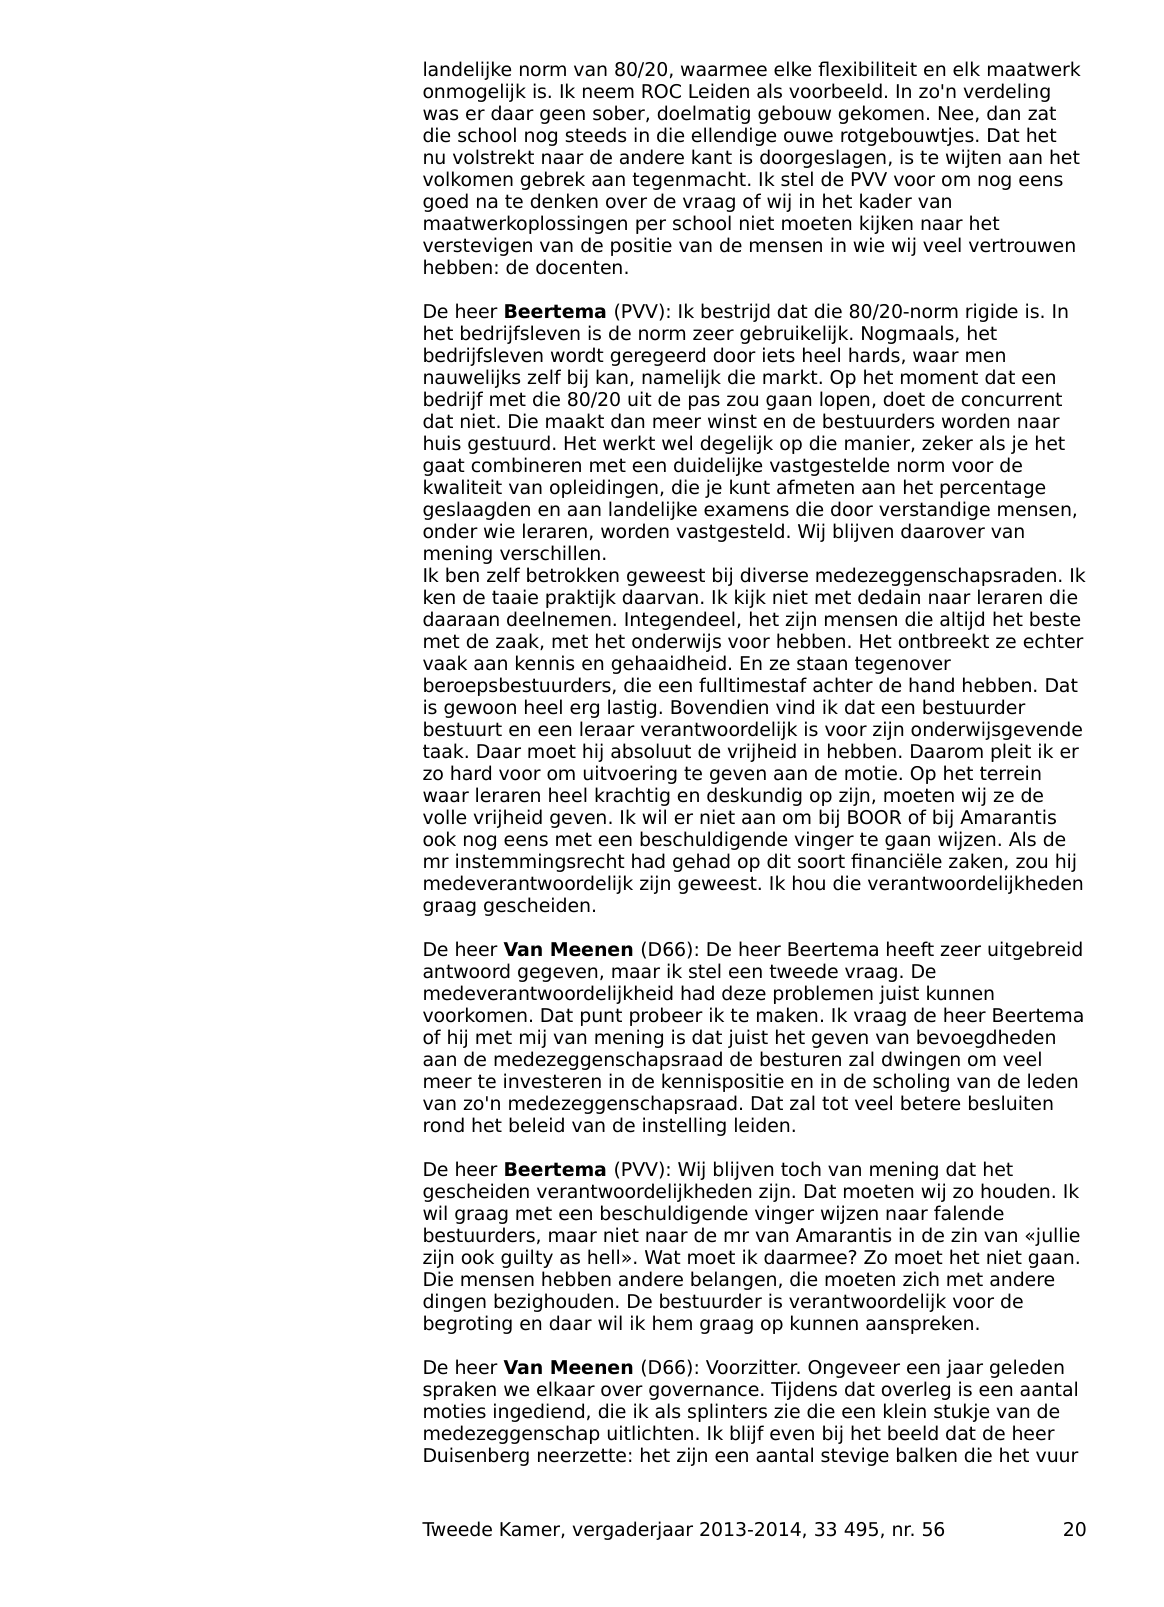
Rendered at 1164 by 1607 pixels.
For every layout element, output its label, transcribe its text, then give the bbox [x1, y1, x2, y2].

text De heer Beertema (PVV): Ik bestrijd dat die 80/20-norm rigide is. In het bedrijfsleven is de norm zeer gebruikelijk. Nogmaals, het bedrijfsleven wordt geregeerd door iets heel hards, waar men nauwelijks zelf bij kan, namelijk die markt. Op het moment dat een bedrijf met die 80/20 uit de pas zou gaan lopen, doet de concurrent dat niet. Die maakt dan meer winst en de bestuurders worden naar huis gestuurd. Het werkt wel degelijk op die manier, zeker als je het gaat combineren met een duidelijke vastgestelde norm voor de kwaliteit van opleidingen, die je kunt afmeten aan het percentage geslaagden en aan landelijke examens die door verstandige mensen, onder wie leraren, worden vastgesteld. Wij blijven daarover van mening verschillen. [422, 301, 1087, 565]
text De heer Van Meenen (D66): Voorzitter. Ongeveer een jaar geleden spraken we elkaar over governance. Tijdens dat overleg is een aantal moties ingediend, die ik als splinters zie die een klein stukje van de medezeggenschap uitlichten. Ik blijf even bij het beeld dat de heer Duisenberg neerzette: het zijn een aantal stevige balken die het vuur [422, 1357, 1087, 1467]
text De heer Van Meenen (D66): De heer Beertema heeft zeer uitgebreid antwoord gegeven, maar ik stel een tweede vraag. De medeverantwoordelijkheid had deze problemen juist kunnen voorkomen. Dat punt probeer ik te maken. Ik vraag de heer Beertema of hij met mij van mening is dat juist het geven van bevoegdheden aan de medezeggenschapsraad de besturen zal dwingen om veel meer te investeren in de kennispositie en in de scholing van de leden van zo'n medezeggenschapsraad. Dat zal tot veel betere besluiten rond het beleid van de instelling leiden. [422, 939, 1087, 1136]
text Ik ben zelf betrokken geweest bij diverse medezeggenschapsraden. Ik ken de taaie praktijk daarvan. Ik kijk niet met dedain naar leraren die daaraan deelnemen. Integendeel, het zijn mensen die altijd het beste met de zaak, met het onderwijs voor hebben. Het ontbreekt ze echter vaak aan kennis en gehaaidheid. En ze staan tegenover beroepsbestuurders, die een fulltimestaf achter de hand hebben. Dat is gewoon heel erg lastig. Bovendien vind ik dat een bestuurder bestuurt en een leraar verantwoordelijk is voor zijn onderwijsgevende taak. Daar moet hij absoluut de vrijheid in hebben. Daarom pleit ik er zo hard voor om uitvoering te geven aan de motie. Op het terrein waar leraren heel krachtig en deskundig op zijn, moeten wij ze de volle vrijheid geven. Ik wil er niet aan om bij BOOR of bij Amarantis ook nog eens met een beschuldigende vinger te gaan wijzen. Als de mr instemmingsrecht had gehad op dit soort financiële zaken, zou hij medeverantwoordelijk zijn geweest. Ik hou die verantwoordelijkheden graag gescheiden. [422, 565, 1087, 916]
text De heer Beertema (PVV): Wij blijven toch van mening dat het gescheiden verantwoordelijkheden zijn. Dat moeten wij zo houden. Ik wil graag met een beschuldigende vinger wijzen naar falende bestuurders, maar niet naar de mr van Amarantis in de zin van «jullie zijn ook guilty as hell». Wat moet ik daarmee? Zo moet het niet gaan. Die mensen hebben andere belangen, die moeten zich met andere dingen bezighouden. De bestuurder is verantwoordelijk voor de begroting en daar wil ik hem graag op kunnen aanspreken. [422, 1159, 1087, 1334]
text landelijke norm van 80/20, waarmee elke flexibiliteit en elk maatwerk onmogelijk is. Ik neem ROC Leiden als voorbeeld. In zo'n verdeling was er daar geen sober, doelmatig gebouw gekomen. Nee, dan zat die school nog steeds in die ellendige ouwe rotgebouwtjes. Dat het nu volstrekt naar de andere kant is doorgeslagen, is te wijten aan het volkomen gebrek aan tegenmacht. Ik stel de PVV voor om nog eens goed na te denken over de vraag of wij in het kader van maatwerkoplossingen per school niet moeten kijken naar het verstevigen van de positie van de mensen in wie wij veel vertrouwen hebben: de docenten. [422, 59, 1087, 279]
